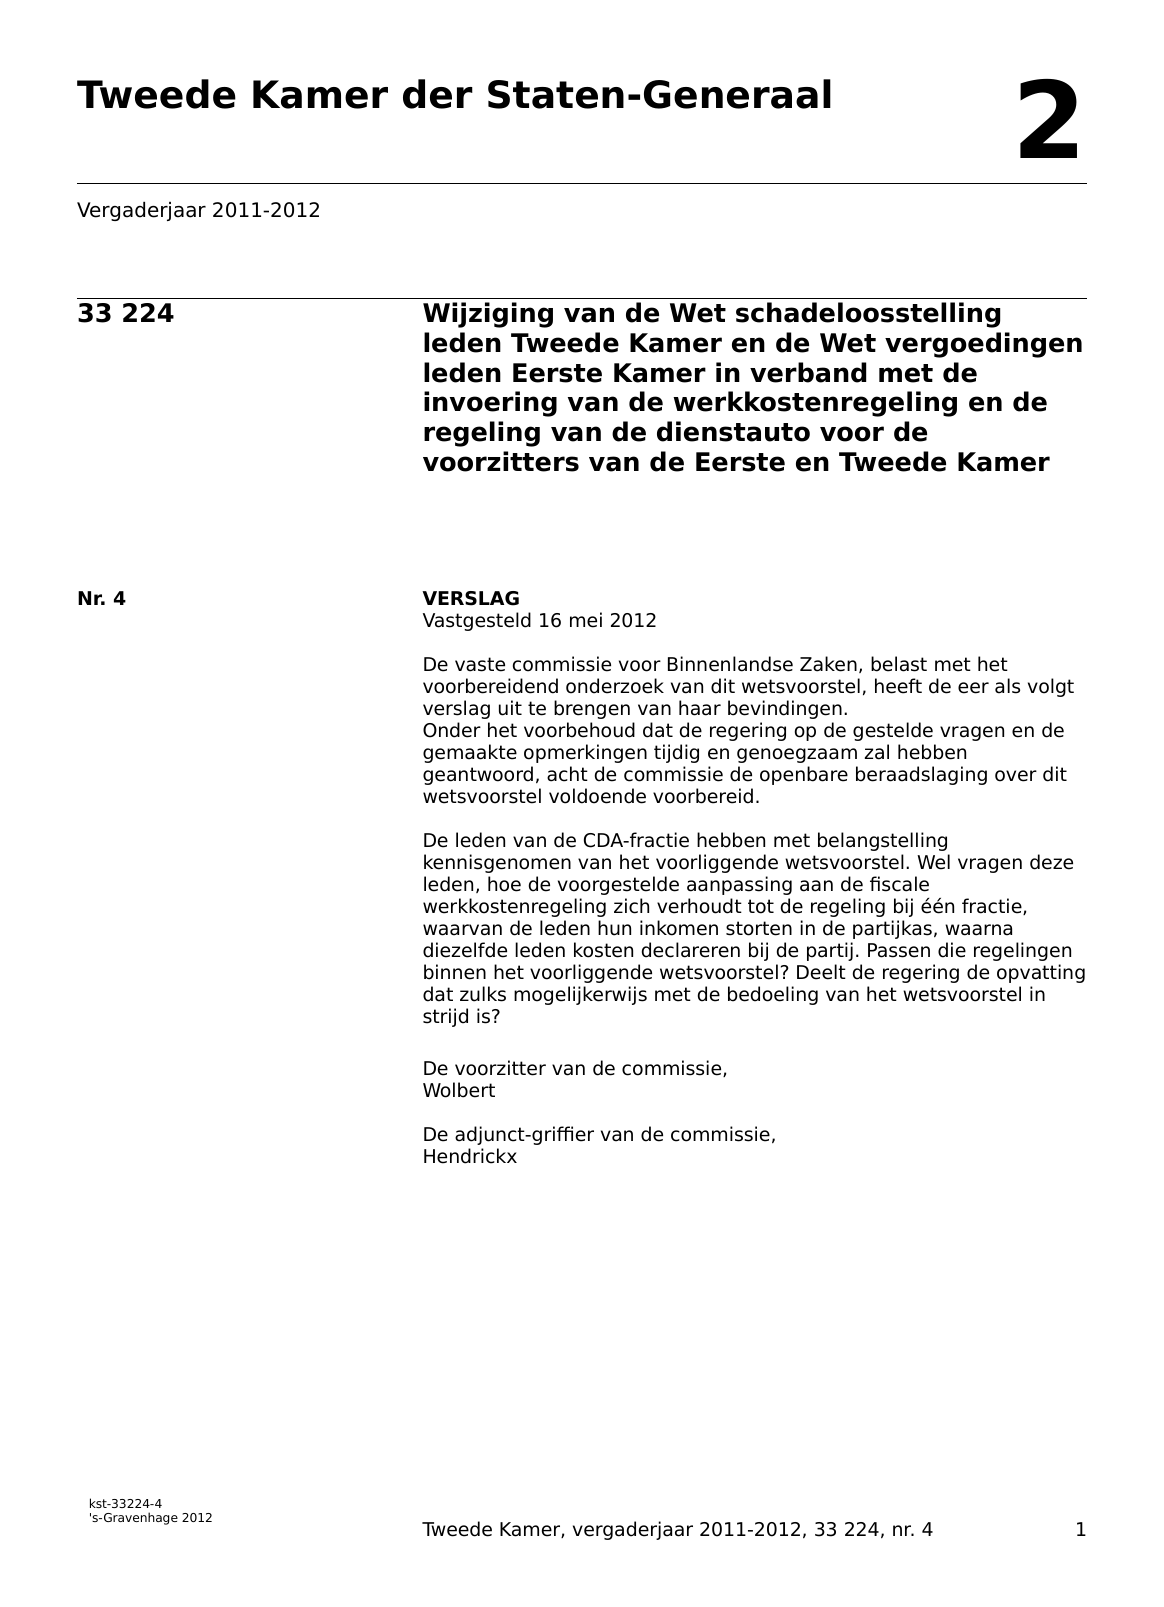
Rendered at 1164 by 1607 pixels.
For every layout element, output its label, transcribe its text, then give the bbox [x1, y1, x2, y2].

table_cell Vergaderjaar 2011-2012 [77, 184, 1087, 298]
text De adjunct-griffier van de commissie, Hendrickx [422, 1124, 1087, 1168]
text De leden van de CDA-fractie hebben met belangstelling kennisgenomen van het voorliggende wetsvoorstel. Wel vragen deze leden, hoe de voorgestelde aanpassing aan de fiscale werkkostenregeling zich verhoudt tot de regeling bij één fractie, waarvan de leden hun inkomen storten in de partijkas, waarna diezelfde leden kosten declareren bij de partij. Passen die regelingen binnen het voorliggende wetsvoorstel? Deelt de regering de opvatting dat zulks mogelijkerwijs met de bedoeling van het wetsvoorstel in strijd is? [422, 830, 1087, 1028]
text Vastgesteld 16 mei 2012 [422, 610, 1087, 632]
table_header 2 [886, 59, 1087, 183]
subtitle 33 224 Wijziging van de Wet schadeloosstelling leden Tweede Kamer en de Wet vergoedingen leden Eerste Kamer in verband met de invoering van de werkkostenregeling en de regeling van de dienstauto voor de voorzitters van de Eerste en Tweede Kamer [77, 299, 1087, 477]
text 's-Gravenhage 2012 [88, 1511, 323, 1525]
text De voorzitter van de commissie, Wolbert [422, 1058, 1087, 1102]
table_header Tweede Kamer der Staten-Generaal [77, 59, 886, 183]
text kst-33224-4 [88, 1497, 323, 1511]
text Onder het voorbehoud dat de regering op de gestelde vragen en de gemaakte opmerkingen tijdig en genoegzaam zal hebben geantwoord, acht de commissie de openbare beraadslaging over dit wetsvoorstel voldoende voorbereid. [422, 720, 1087, 808]
subtitle Nr. 4 VERSLAG [77, 588, 1087, 610]
text De vaste commissie voor Binnenlandse Zaken, belast met het voorbereidend onderzoek van dit wetsvoorstel, heeft de eer als volgt verslag uit te brengen van haar bevindingen. [422, 654, 1087, 720]
